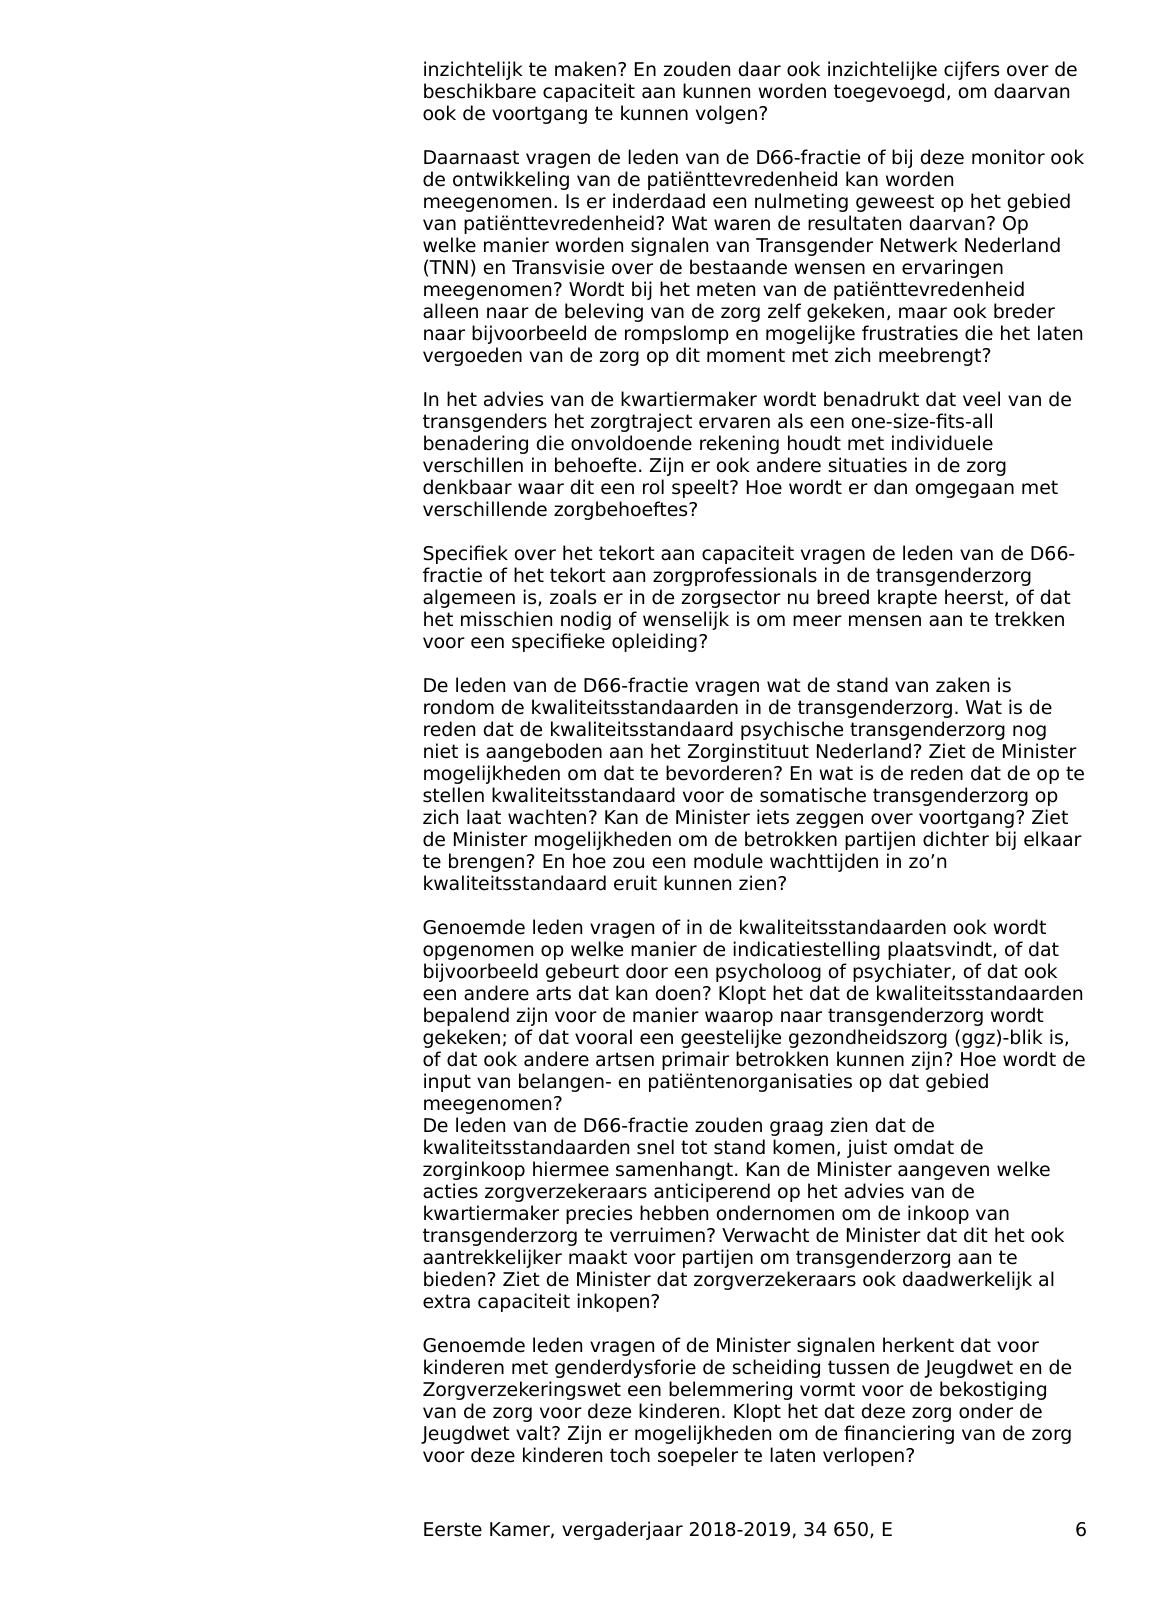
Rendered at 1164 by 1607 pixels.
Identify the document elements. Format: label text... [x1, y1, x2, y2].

text inzichtelijk te maken? En zouden daar ook inzichtelijke cijfers over de beschikbare capaciteit aan kunnen worden toegevoegd, om daarvan ook de voortgang te kunnen volgen? [422, 59, 1087, 125]
text De leden van de D66-fractie vragen wat de stand van zaken is rondom de kwaliteitsstandaarden in de transgenderzorg. Wat is de reden dat de kwaliteitsstandaard psychische transgenderzorg nog niet is aangeboden aan het Zorginstituut Nederland? Ziet de Minister mogelijkheden om dat te bevorderen? En wat is de reden dat de op te stellen kwaliteitsstandaard voor de somatische transgenderzorg op zich laat wachten? Kan de Minister iets zeggen over voortgang? Ziet de Minister mogelijkheden om de betrokken partijen dichter bij elkaar te brengen? En hoe zou een module wachttijden in zo’n kwaliteitsstandaard eruit kunnen zien? [422, 675, 1087, 895]
text In het advies van de kwartiermaker wordt benadrukt dat veel van de transgenders het zorgtraject ervaren als een one-size-fits-all benadering die onvoldoende rekening houdt met individuele verschillen in behoefte. Zijn er ook andere situaties in de zorg denkbaar waar dit een rol speelt? Hoe wordt er dan omgegaan met verschillende zorgbehoeftes? [422, 389, 1087, 521]
text Daarnaast vragen de leden van de D66-fractie of bij deze monitor ook de ontwikkeling van de patiënttevredenheid kan worden meegenomen. Is er inderdaad een nulmeting geweest op het gebied van patiënttevredenheid? Wat waren de resultaten daarvan? Op welke manier worden signalen van Transgender Netwerk Nederland (TNN) en Transvisie over de bestaande wensen en ervaringen meegenomen? Wordt bij het meten van de patiënttevredenheid alleen naar de beleving van de zorg zelf gekeken, maar ook breder naar bijvoorbeeld de rompslomp en mogelijke frustraties die het laten vergoeden van de zorg op dit moment met zich meebrengt? [422, 147, 1087, 367]
text Genoemde leden vragen of in de kwaliteitsstandaarden ook wordt opgenomen op welke manier de indicatiestelling plaatsvindt, of dat bijvoorbeeld gebeurt door een psycholoog of psychiater, of dat ook een andere arts dat kan doen? Klopt het dat de kwaliteitsstandaarden bepalend zijn voor de manier waarop naar transgenderzorg wordt gekeken; of dat vooral een geestelijke gezondheidszorg (ggz)-blik is, of dat ook andere artsen primair betrokken kunnen zijn? Hoe wordt de input van belangen- en patiëntenorganisaties op dat gebied meegenomen? [422, 917, 1087, 1115]
text Specifiek over het tekort aan capaciteit vragen de leden van de D66-fractie of het tekort aan zorgprofessionals in de transgenderzorg algemeen is, zoals er in de zorgsector nu breed krapte heerst, of dat het misschien nodig of wenselijk is om meer mensen aan te trekken voor een specifieke opleiding? [422, 543, 1087, 653]
text De leden van de D66-fractie zouden graag zien dat de kwaliteitsstandaarden snel tot stand komen, juist omdat de zorginkoop hiermee samenhangt. Kan de Minister aangeven welke acties zorgverzekeraars anticiperend op het advies van de kwartiermaker precies hebben ondernomen om de inkoop van transgenderzorg te verruimen? Verwacht de Minister dat dit het ook aantrekkelijker maakt voor partijen om transgenderzorg aan te bieden? Ziet de Minister dat zorgverzekeraars ook daadwerkelijk al extra capaciteit inkopen? [422, 1115, 1087, 1313]
text Genoemde leden vragen of de Minister signalen herkent dat voor kinderen met genderdysforie de scheiding tussen de Jeugdwet en de Zorgverzekeringswet een belemmering vormt voor de bekostiging van de zorg voor deze kinderen. Klopt het dat deze zorg onder de Jeugdwet valt? Zijn er mogelijkheden om de financiering van de zorg voor deze kinderen toch soepeler te laten verlopen? [422, 1335, 1087, 1467]
